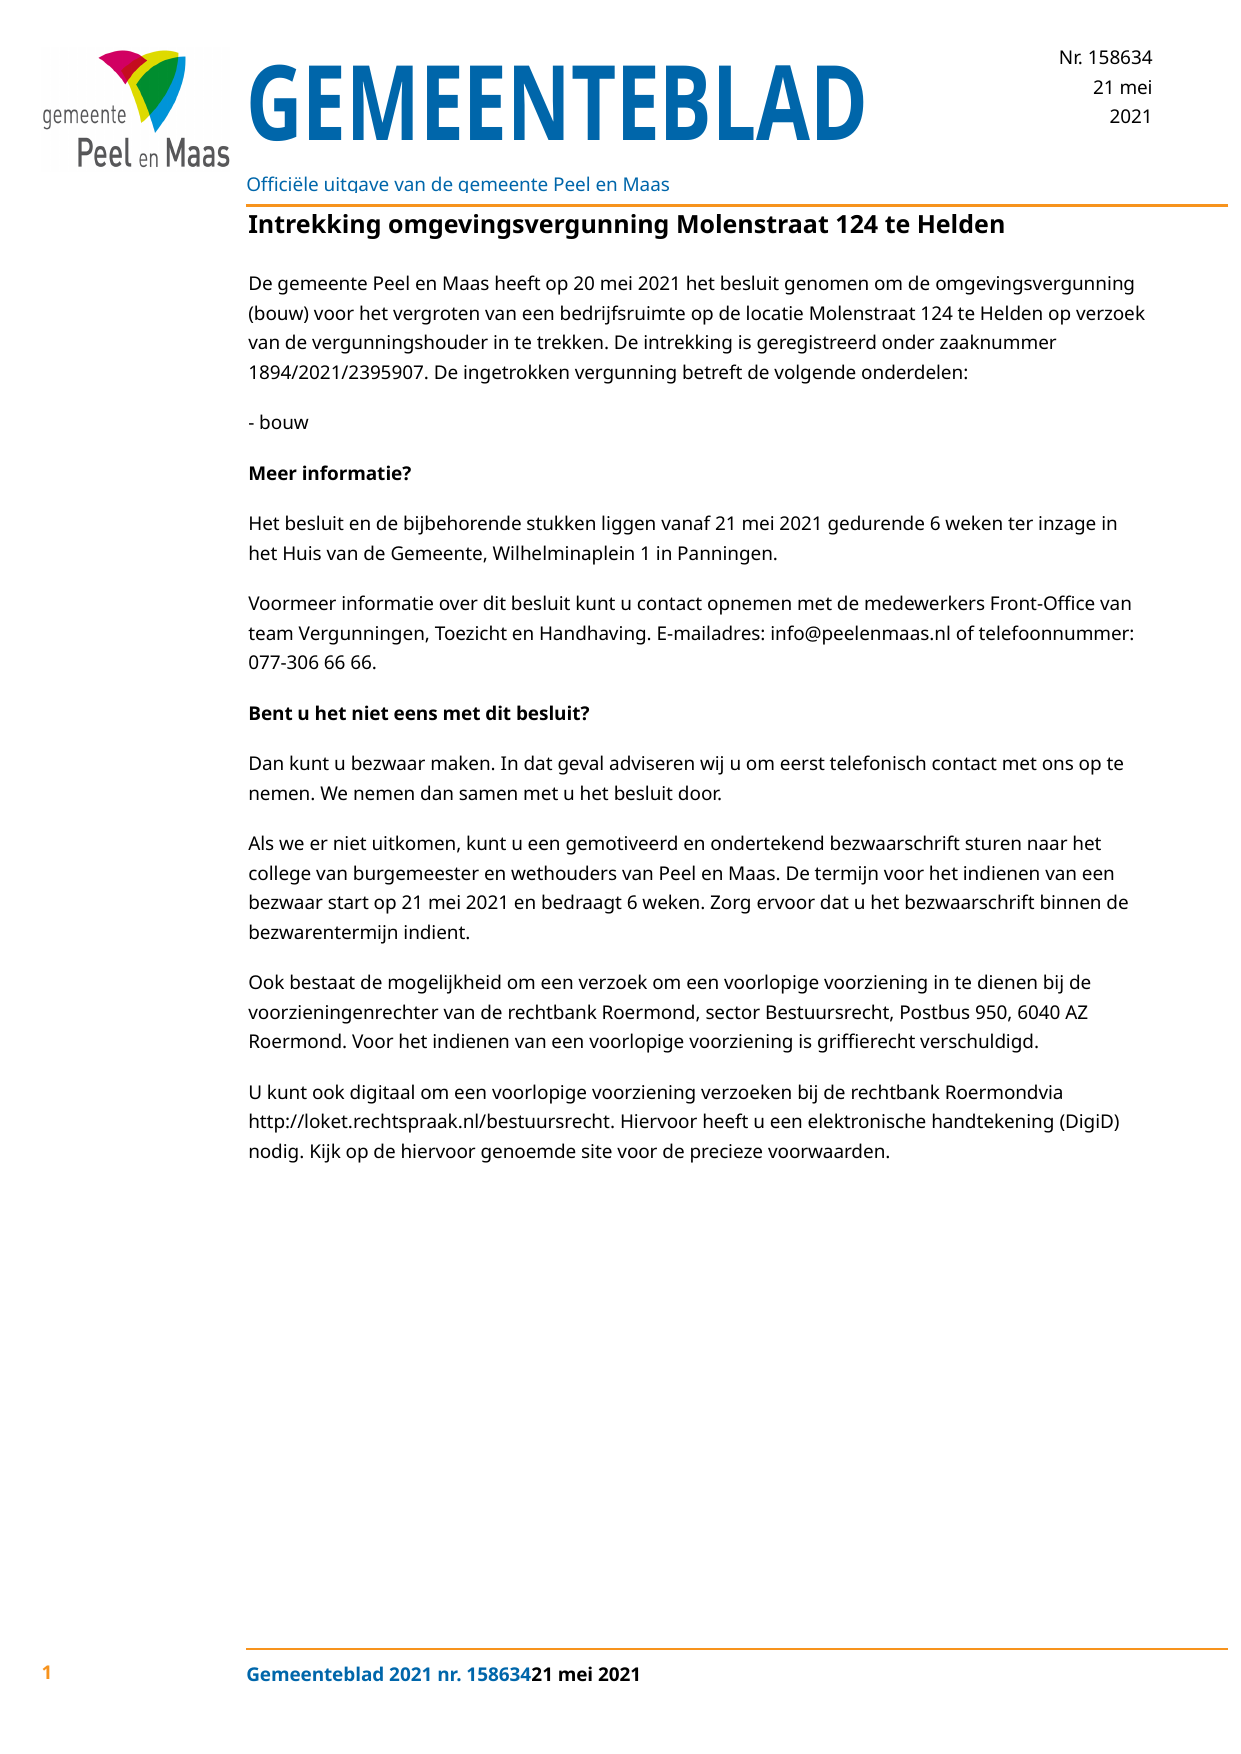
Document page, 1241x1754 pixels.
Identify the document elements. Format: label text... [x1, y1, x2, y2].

picture [41, 47, 231, 172]
text Intrekking omgevingsvergunning Molenstraat 124 te Helden [248, 207, 1152, 241]
text Dan kunt u bezwaar maken. In dat geval adviseren wij u om eerst telefonisch contact met ons op te nemen. We nemen dan samen met u het besluit door. [248, 750, 1152, 806]
text Meer informatie? [248, 460, 1152, 486]
text Bent u het niet eens met dit besluit? [248, 700, 1152, 726]
text Voormeer informatie over dit besluit kunt u contact opnemen met de medewerkers Front-Office van team Vergunningen, Toezicht en Handhaving. E-mailadres: info@peelenmaas.nl of telefoonnummer: 077-306 66 66. [248, 590, 1152, 675]
text Ook bestaat de mogelijkheid om een verzoek om een voorlopige voorziening in te dienen bij de voorzieningenrechter van de rechtbank Roermond, sector Bestuursrecht, Postbus 950, 6040 AZ Roermond. Voor het indienen van een voorlopige voorziening is griffierecht verschuldigd. [248, 969, 1152, 1054]
text Als we er niet uitkomen, kunt u een gemotiveerd en ondertekend bezwaarschrift sturen naar het college van burgemeester en wethouders van Peel en Maas. De termijn voor het indienen van een bezwaar start op 21 mei 2021 en bedraagt 6 weken. Zorg ervoor dat u het bezwaarschrift binnen de bezwarentermijn indient. [248, 830, 1152, 945]
text Het besluit en de bijbehorende stukken liggen vanaf 21 mei 2021 gedurende 6 weken ter inzage in het Huis van de Gemeente, Wilhelminaplein 1 in Panningen. [248, 510, 1152, 566]
text De gemeente Peel en Maas heeft op 20 mei 2021 het besluit genomen om de omgevingsvergunning (bouw) voor het vergroten van een bedrijfsruimte op de locatie Molenstraat 124 te Helden op verzoek van de vergunningshouder in te trekken. De intrekking is geregistreerd onder zaaknummer 1894/2021/2395907. De ingetrokken vergunning betreft de volgende onderdelen: [248, 270, 1152, 385]
text - bouw [248, 409, 1152, 435]
text U kunt ook digitaal om een voorlopige voorziening verzoeken bij de rechtbank Roermondvia http://loket.rechtspraak.nl/bestuursrecht. Hiervoor heeft u een elektronische handtekening (DigiD) nodig. Kijk op de hiervoor genoemde site voor de precieze voorwaarden. [248, 1079, 1152, 1164]
